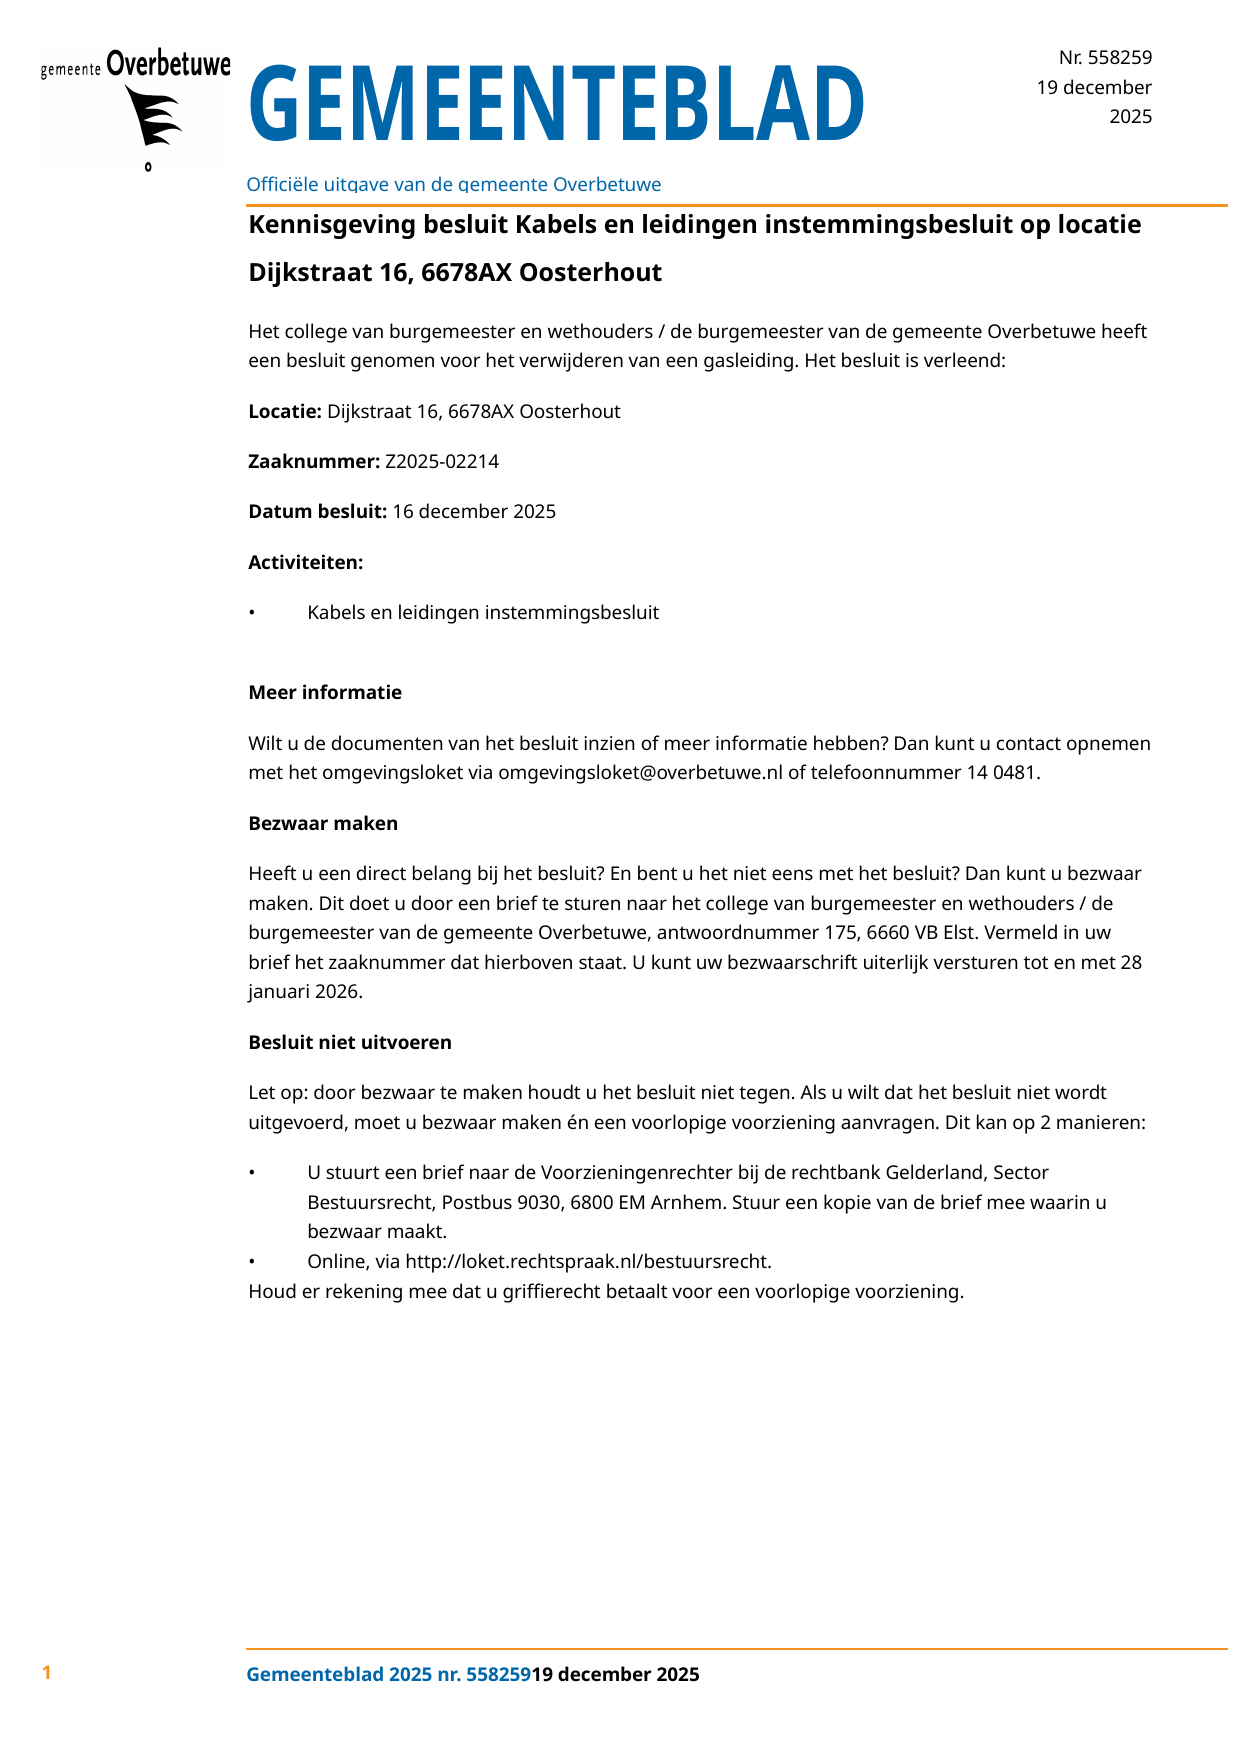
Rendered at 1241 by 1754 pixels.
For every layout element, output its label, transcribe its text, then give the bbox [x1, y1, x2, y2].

text Het college van burgemeester en wethouders / de burgemeester van de gemeente Overbetuwe heeft een besluit genomen voor het verwijderen van een gasleiding. Het besluit is verleend: [248, 318, 1152, 373]
list Online, via http://loket.rechtspraak.nl/bestuursrecht. [248, 1248, 1152, 1274]
text Let op: door bezwaar te maken houdt u het besluit niet tegen. Als u wilt dat het besluit niet wordt uitgevoerd, moet u bezwaar maken én een voorlopige voorziening aanvragen. Dit kan op 2 manieren: [248, 1079, 1152, 1135]
text Heeft u een direct belang bij het besluit? En bent u het niet eens met het besluit? Dan kunt u bezwaar maken. Dit doet u door een brief te sturen naar het college van burgemeester en wethouders / de burgemeester van de gemeente Overbetuwe, antwoordnummer 175, 6660 VB Elst. Vermeld in uw brief het zaaknummer dat hierboven staat. U kunt uw bezwaarschrift uiterlijk versturen tot en met 28 januari 2026. [248, 860, 1152, 1004]
text Zaaknummer: Z2025-02214 [248, 448, 1152, 474]
text Bezwaar maken [248, 810, 1152, 836]
text Meer informatie [248, 679, 1152, 705]
text Houd er rekening mee dat u griffierecht betaalt voor een voorlopige voorziening. [248, 1278, 1152, 1304]
text Locatie: Dijkstraat 16, 6678AX Oosterhout [248, 398, 1152, 424]
list Kabels en leidingen instemmingsbesluit [248, 599, 1152, 625]
text Kennisgeving besluit Kabels en leidingen instemmingsbesluit op locatie Dijkstraat 16, 6678AX Oosterhout [248, 207, 1152, 288]
text Wilt u de documenten van het besluit inzien of meer informatie hebben? Dan kunt u contact opnemen met het omgevingsloket via omgevingsloket@overbetuwe.nl of telefoonnummer 14 0481. [248, 730, 1152, 785]
list U stuurt een brief naar de Voorzieningenrechter bij de rechtbank Gelderland, Sector Bestuursrecht, Postbus 9030, 6800 EM Arnhem. Stuur een kopie van de brief mee waarin u bezwaar maakt. [248, 1159, 1152, 1244]
text Datum besluit: 16 december 2025 [248, 499, 1152, 524]
text Besluit niet uitvoeren [248, 1029, 1152, 1055]
picture [41, 47, 231, 172]
text Activiteiten: [248, 549, 1152, 575]
